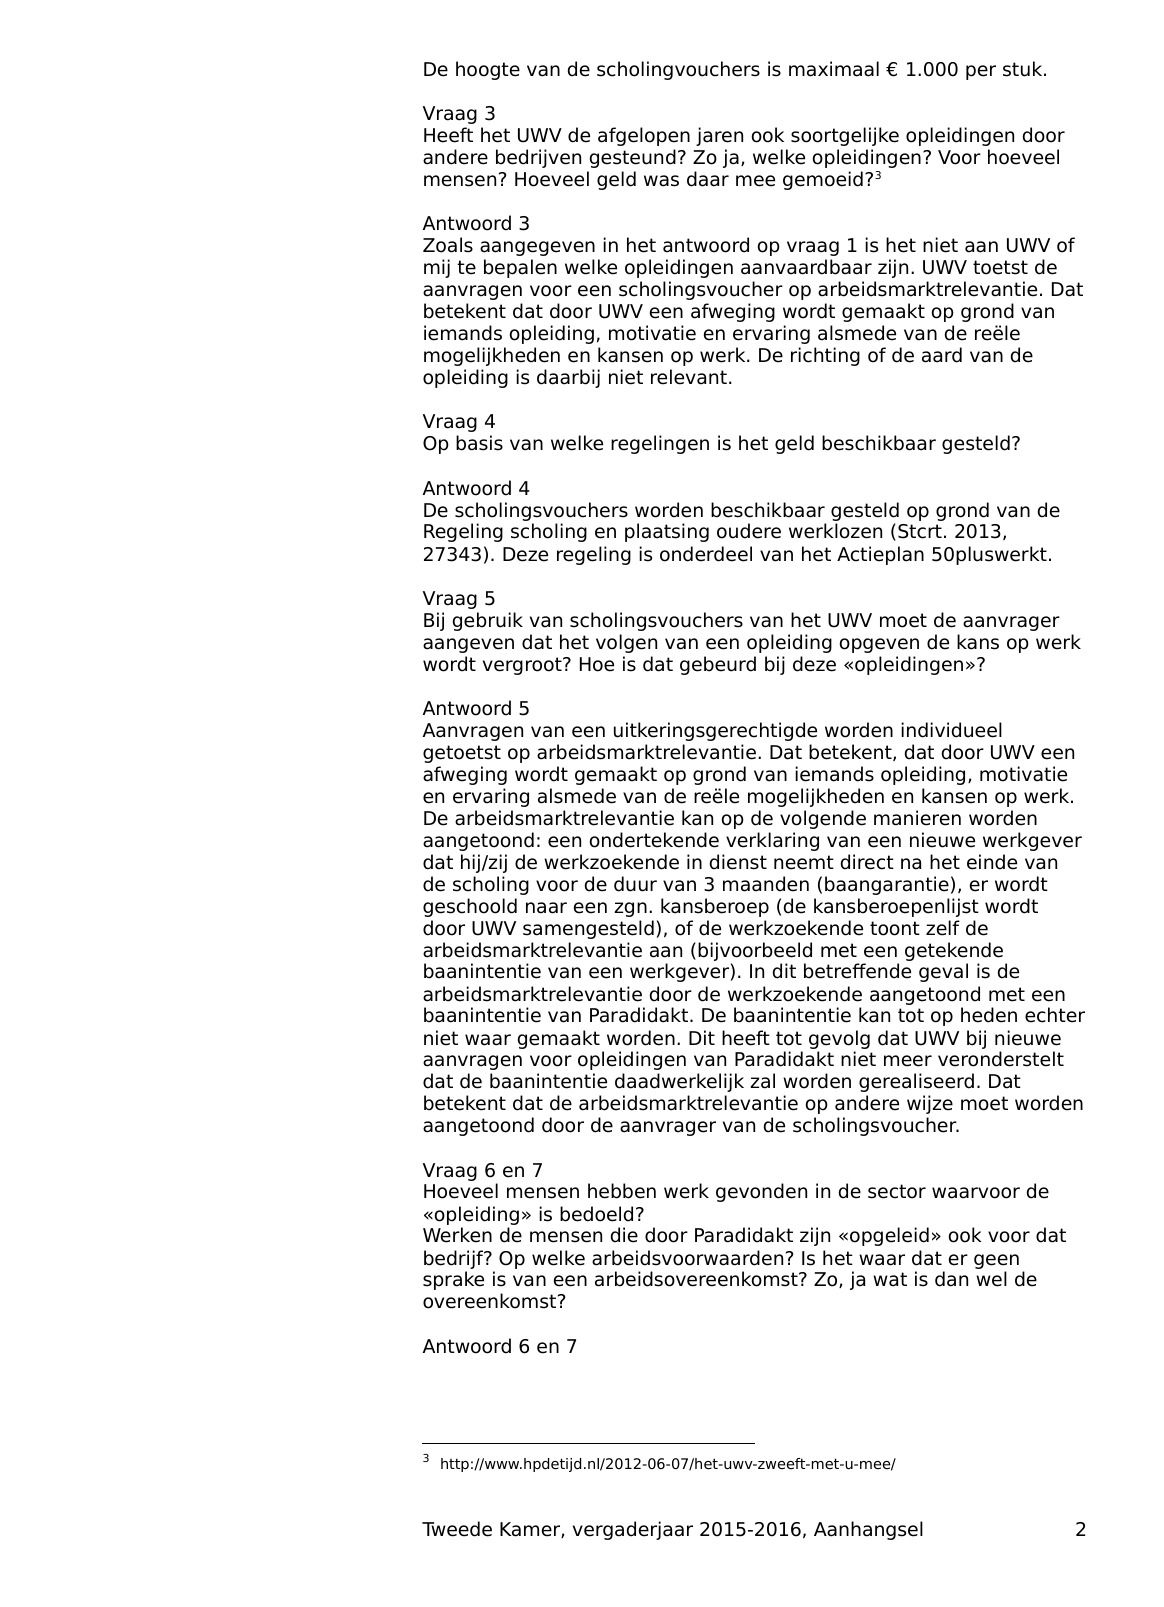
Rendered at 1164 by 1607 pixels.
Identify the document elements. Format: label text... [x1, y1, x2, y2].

text Antwoord 6 en 7 [422, 1336, 1087, 1357]
text Heeft het UWV de afgelopen jaren ook soortgelijke opleidingen door andere bedrijven gesteund? Zo ja, welke opleidingen? Voor hoeveel mensen? Hoeveel geld was daar mee gemoeid? [422, 125, 1087, 191]
text Antwoord 5 [422, 698, 1087, 720]
text Vraag 5 [422, 588, 1087, 609]
text http://www.hpdetijd.nl/2012-06-07/het-uwv-zweeft-met-u-mee/ [422, 1452, 1087, 1474]
text De hoogte van de scholingvouchers is maximaal € 1.000 per stuk. [422, 59, 1087, 81]
text Antwoord 4 [422, 477, 1087, 499]
text Vraag 4 [422, 411, 1087, 433]
text Antwoord 3 [422, 213, 1087, 235]
text Aanvragen van een uitkeringsgerechtigde worden individueel getoetst op arbeidsmarktrelevantie. Dat betekent, dat door UWV een afweging wordt gemaakt op grond van iemands opleiding, motivatie en ervaring alsmede van de reële mogelijkheden en kansen op werk. De arbeidsmarktrelevantie kan op de volgende manieren worden aangetoond: een ondertekende verklaring van een nieuwe werkgever dat hij/zij de werkzoekende in dienst neemt direct na het einde van de scholing voor de duur van 3 maanden (baangarantie), er wordt geschoold naar een zgn. kansberoep (de kansberoepenlijst wordt door UWV samengesteld), of de werkzoekende toont zelf de arbeidsmarktrelevantie aan (bijvoorbeeld met een getekende baanintentie van een werkgever). In dit betreffende geval is de arbeidsmarktrelevantie door de werkzoekende aangetoond met een baanintentie van Paradidakt. De baanintentie kan tot op heden echter niet waar gemaakt worden. Dit heeft tot gevolg dat UWV bij nieuwe aanvragen voor opleidingen van Paradidakt niet meer veronderstelt dat de baanintentie daadwerkelijk zal worden gerealiseerd. Dat betekent dat de arbeidsmarktrelevantie op andere wijze moet worden aangetoond door de aanvrager van de scholingsvoucher. [422, 720, 1087, 1137]
text Bij gebruik van scholingsvouchers van het UWV moet de aanvrager aangeven dat het volgen van een opleiding opgeven de kans op werk wordt vergroot? Hoe is dat gebeurd bij deze «opleidingen»? [422, 609, 1087, 676]
text Vraag 3 [422, 103, 1087, 125]
text Op basis van welke regelingen is het geld beschikbaar gesteld? [422, 433, 1087, 455]
text Werken de mensen die door Paradidakt zijn «opgeleid» ook voor dat bedrijf? Op welke arbeidsvoorwaarden? Is het waar dat er geen sprake is van een arbeidsovereenkomst? Zo, ja wat is dan wel de overeenkomst? [422, 1225, 1087, 1313]
text Hoeveel mensen hebben werk gevonden in de sector waarvoor de «opleiding» is bedoeld? [422, 1181, 1087, 1225]
text Vraag 6 en 7 [422, 1159, 1087, 1181]
text Zoals aangegeven in het antwoord op vraag 1 is het niet aan UWV of mij te bepalen welke opleidingen aanvaardbaar zijn. UWV toetst de aanvragen voor een scholingsvoucher op arbeidsmarktrelevantie. Dat betekent dat door UWV een afweging wordt gemaakt op grond van iemands opleiding, motivatie en ervaring alsmede van de reële mogelijkheden en kansen op werk. De richting of de aard van de opleiding is daarbij niet relevant. [422, 235, 1087, 389]
text De scholingsvouchers worden beschikbaar gesteld op grond van de Regeling scholing en plaatsing oudere werklozen (Stcrt. 2013, 27343). Deze regeling is onderdeel van het Actieplan 50pluswerkt. [422, 499, 1087, 565]
